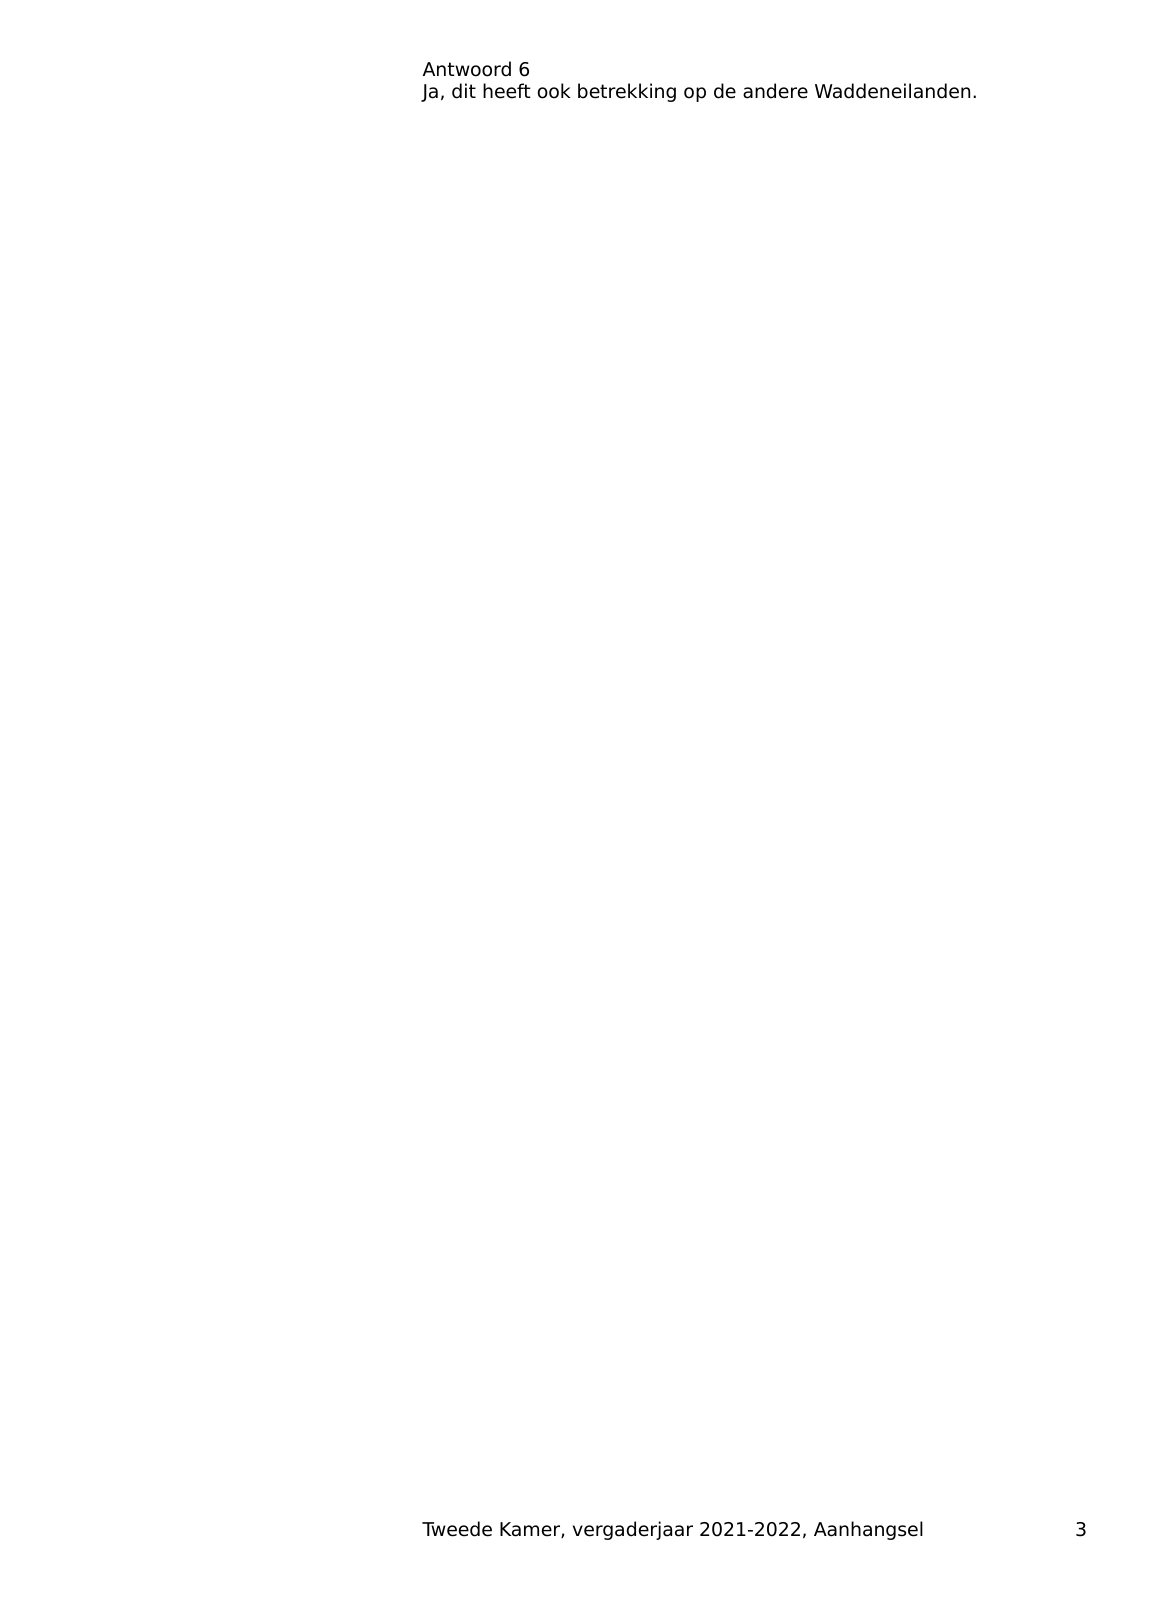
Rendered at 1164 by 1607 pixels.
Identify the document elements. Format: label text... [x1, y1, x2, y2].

text Ja, dit heeft ook betrekking op de andere Waddeneilanden. [422, 81, 1087, 103]
text Antwoord 6 [422, 59, 1087, 81]
